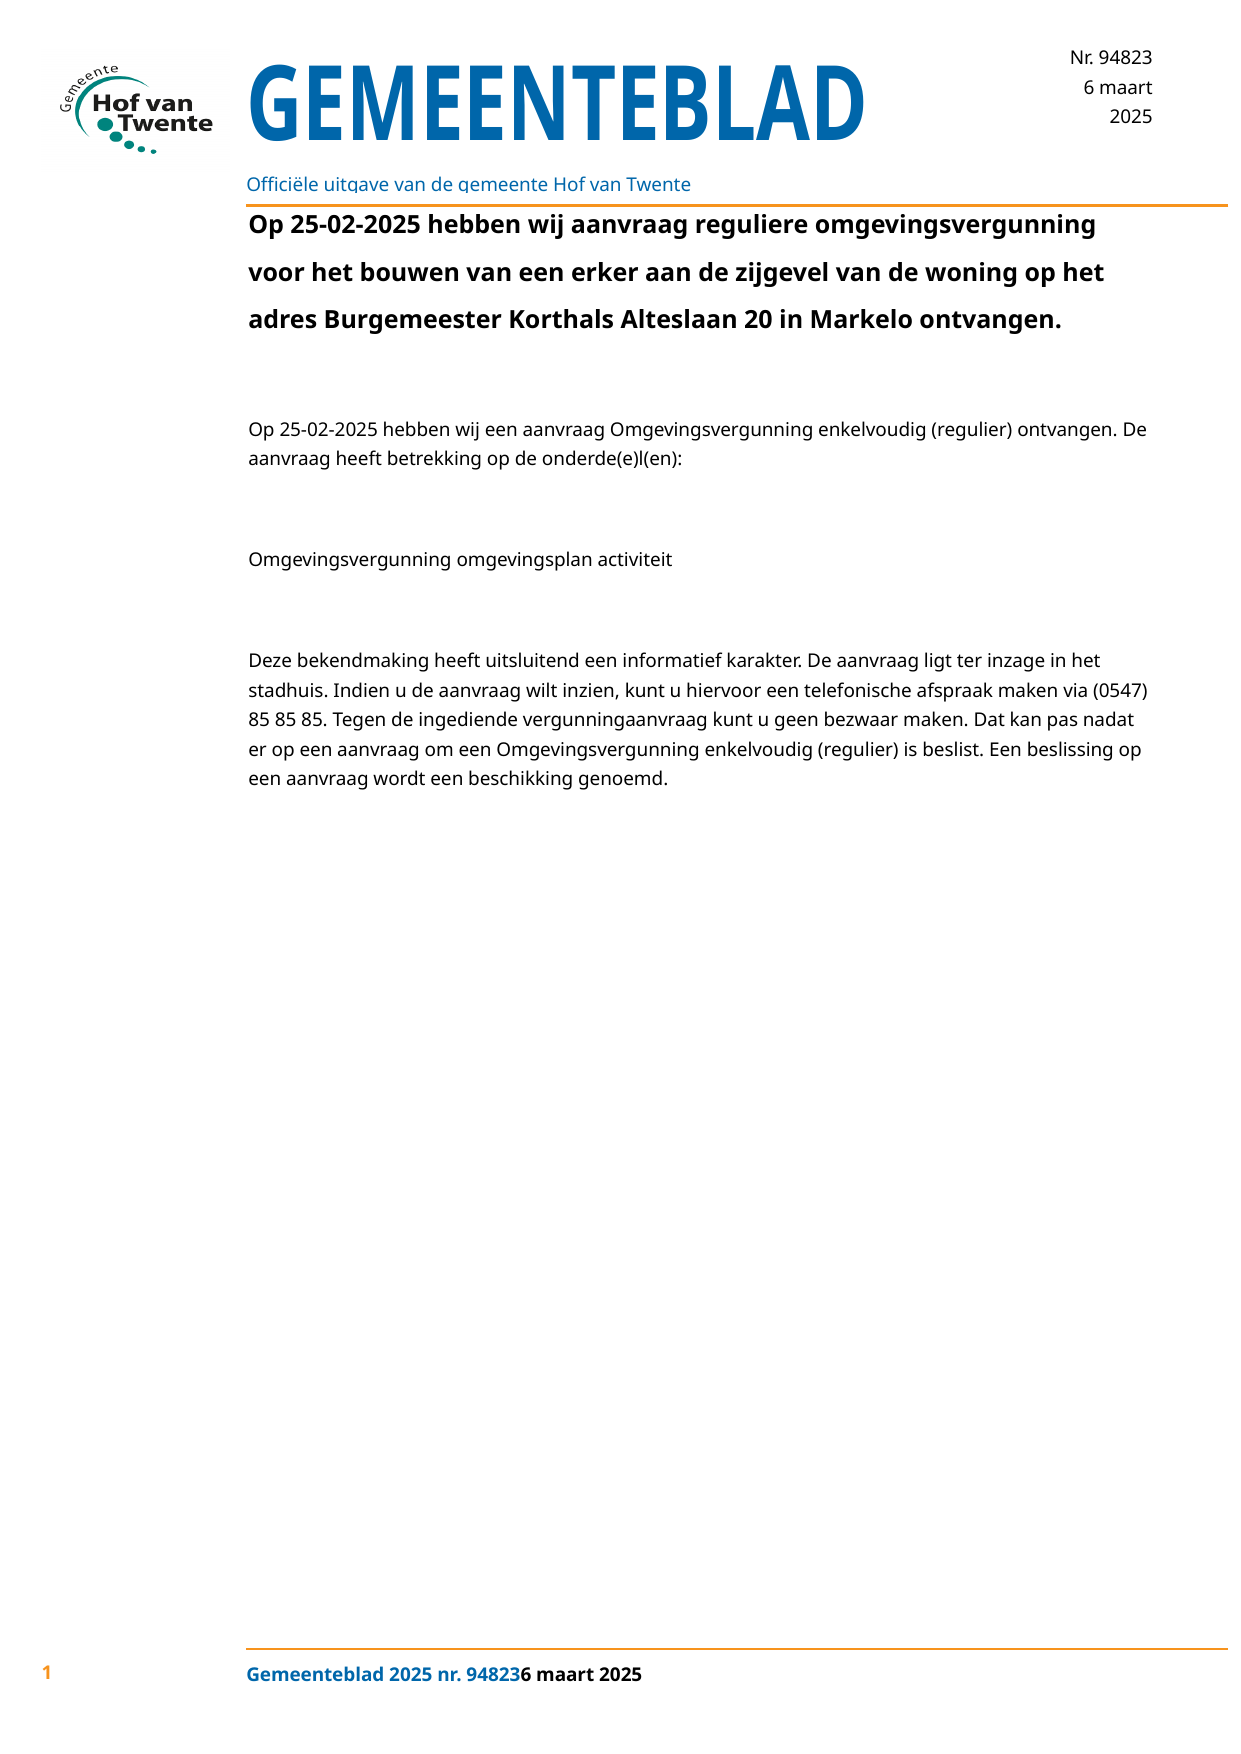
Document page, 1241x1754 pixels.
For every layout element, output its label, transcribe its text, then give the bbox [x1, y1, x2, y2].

text Omgevingsvergunning omgevingsplan activiteit [248, 546, 1152, 572]
text Deze bekendmaking heeft uitsluitend een informatief karakter. De aanvraag ligt ter inzage in het stadhuis. Indien u de aanvraag wilt inzien, kunt u hiervoor een telefonische afspraak maken via (0547) 85 85 85. Tegen de ingediende vergunningaanvraag kunt u geen bezwaar maken. Dat kan pas nadat er op een aanvraag om een Omgevingsvergunning enkelvoudig (regulier) is beslist. Een beslissing op een aanvraag wordt een beschikking genoemd. [248, 647, 1152, 791]
text Op 25-02-2025 hebben wij een aanvraag Omgevingsvergunning enkelvoudig (regulier) ontvangen. De aanvraag heeft betrekking op de onderde(e)l(en): [248, 416, 1152, 471]
text Op 25-02-2025 hebben wij aanvraag reguliere omgevingsvergunning voor het bouwen van een erker aan de zijgevel van de woning op het adres Burgemeester Korthals Alteslaan 20 in Markelo ontvangen. [248, 207, 1152, 336]
picture [41, 47, 231, 172]
